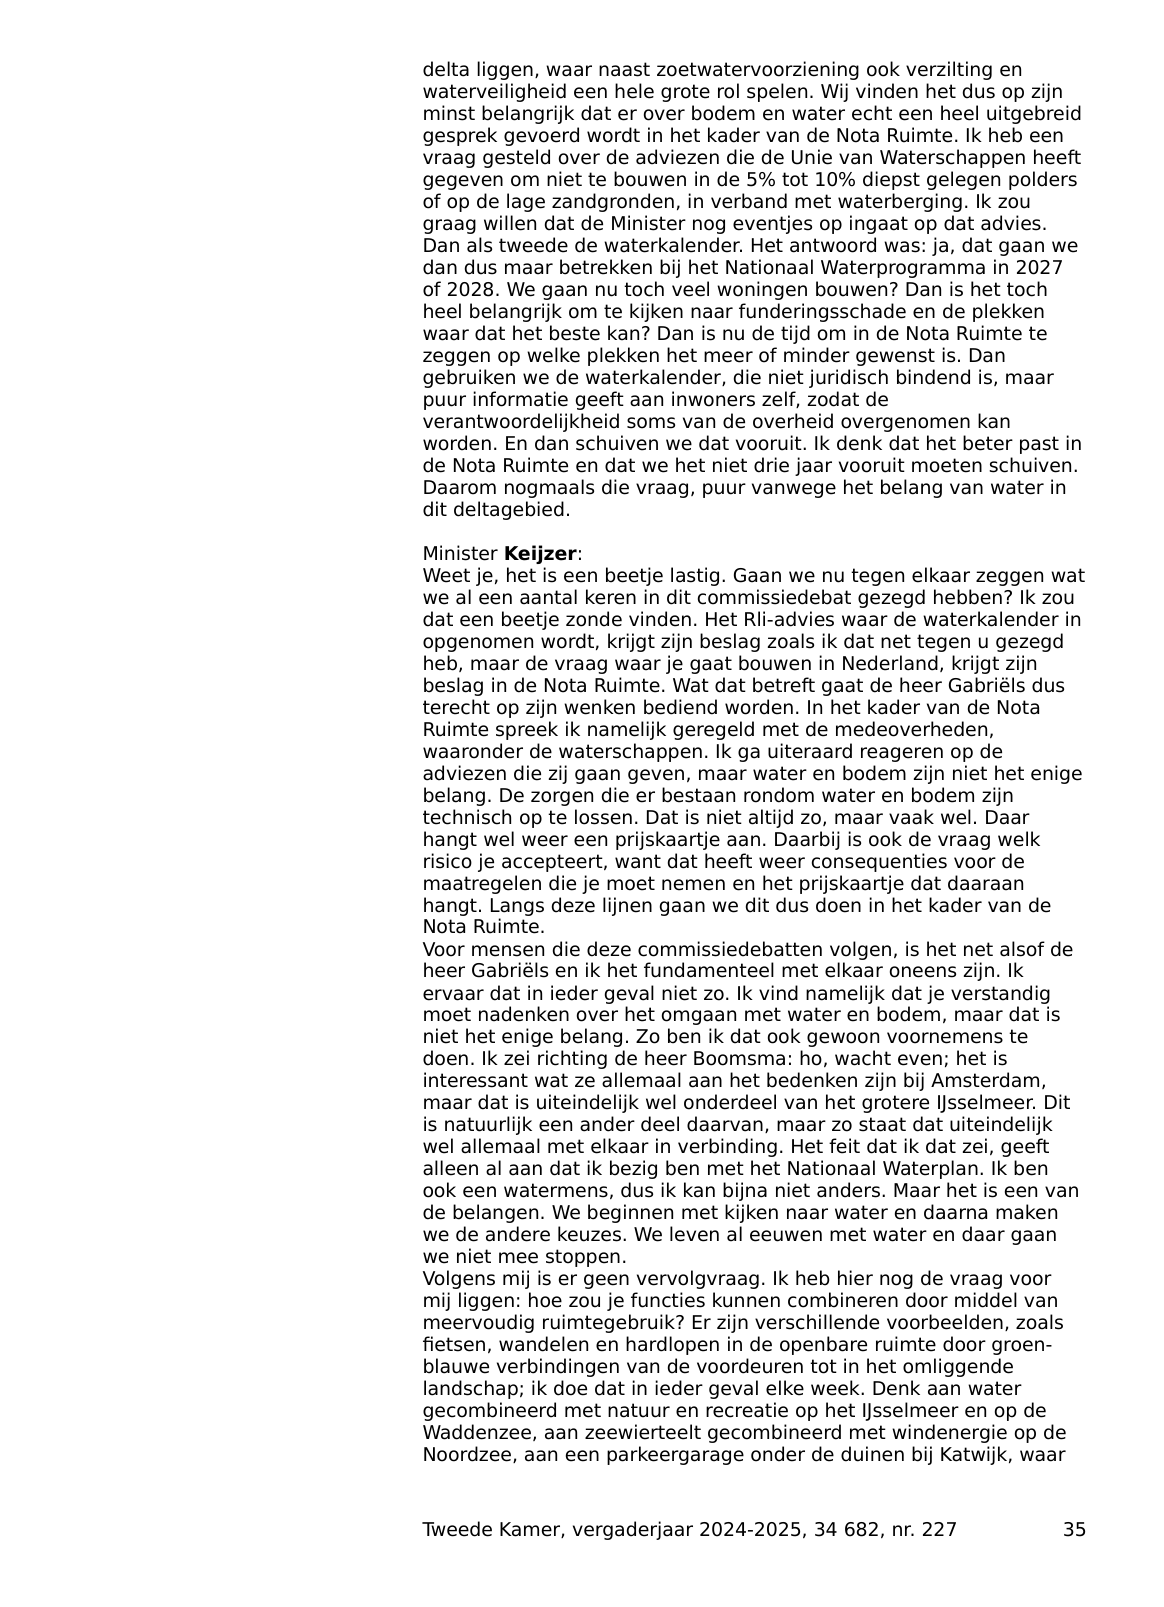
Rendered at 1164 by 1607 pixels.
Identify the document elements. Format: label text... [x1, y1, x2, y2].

text Volgens mij is er geen vervolgvraag. Ik heb hier nog de vraag voor mij liggen: hoe zou je functies kunnen combineren door middel van meervoudig ruimtegebruik? Er zijn verschillende voorbeelden, zoals fietsen, wandelen en hardlopen in de openbare ruimte door groen-blauwe verbindingen van de voordeuren tot in het omliggende landschap; ik doe dat in ieder geval elke week. Denk aan water gecombineerd met natuur en recreatie op het IJsselmeer en op de Waddenzee, aan zeewierteelt gecombineerd met windenergie op de Noordzee, aan een parkeergarage onder de duinen bij Katwijk, waar [422, 1268, 1087, 1466]
text delta liggen, waar naast zoetwatervoorziening ook verzilting en waterveiligheid een hele grote rol spelen. Wij vinden het dus op zijn minst belangrijk dat er over bodem en water echt een heel uitgebreid gesprek gevoerd wordt in het kader van de Nota Ruimte. Ik heb een vraag gesteld over de adviezen die de Unie van Waterschappen heeft gegeven om niet te bouwen in de 5% tot 10% diepst gelegen polders of op de lage zandgronden, in verband met waterberging. Ik zou graag willen dat de Minister nog eventjes op ingaat op dat advies. [422, 59, 1087, 235]
text Voor mensen die deze commissiedebatten volgen, is het net alsof de heer Gabriëls en ik het fundamenteel met elkaar oneens zijn. Ik ervaar dat in ieder geval niet zo. Ik vind namelijk dat je verstandig moet nadenken over het omgaan met water en bodem, maar dat is niet het enige belang. Zo ben ik dat ook gewoon voornemens te doen. Ik zei richting de heer Boomsma: ho, wacht even; het is interessant wat ze allemaal aan het bedenken zijn bij Amsterdam, maar dat is uiteindelijk wel onderdeel van het grotere IJsselmeer. Dit is natuurlijk een ander deel daarvan, maar zo staat dat uiteindelijk wel allemaal met elkaar in verbinding. Het feit dat ik dat zei, geeft alleen al aan dat ik bezig ben met het Nationaal Waterplan. Ik ben ook een watermens, dus ik kan bijna niet anders. Maar het is een van de belangen. We beginnen met kijken naar water en daarna maken we de andere keuzes. We leven al eeuwen met water en daar gaan we niet mee stoppen. [422, 938, 1087, 1268]
text Dan als tweede de waterkalender. Het antwoord was: ja, dat gaan we dan dus maar betrekken bij het Nationaal Waterprogramma in 2027 of 2028. We gaan nu toch veel woningen bouwen? Dan is het toch heel belangrijk om te kijken naar funderingsschade en de plekken waar dat het beste kan? Dan is nu de tijd om in de Nota Ruimte te zeggen op welke plekken het meer of minder gewenst is. Dan gebruiken we de waterkalender, die niet juridisch bindend is, maar puur informatie geeft aan inwoners zelf, zodat de verantwoordelijkheid soms van de overheid overgenomen kan worden. En dan schuiven we dat vooruit. Ik denk dat het beter past in de Nota Ruimte en dat we het niet drie jaar vooruit moeten schuiven. Daarom nogmaals die vraag, puur vanwege het belang van water in dit deltagebied. [422, 235, 1087, 521]
text Minister Keijzer: [422, 543, 1087, 565]
text Weet je, het is een beetje lastig. Gaan we nu tegen elkaar zeggen wat we al een aantal keren in dit commissiedebat gezegd hebben? Ik zou dat een beetje zonde vinden. Het Rli-advies waar de waterkalender in opgenomen wordt, krijgt zijn beslag zoals ik dat net tegen u gezegd heb, maar de vraag waar je gaat bouwen in Nederland, krijgt zijn beslag in de Nota Ruimte. Wat dat betreft gaat de heer Gabriëls dus terecht op zijn wenken bediend worden. In het kader van de Nota Ruimte spreek ik namelijk geregeld met de medeoverheden, waaronder de waterschappen. Ik ga uiteraard reageren op de adviezen die zij gaan geven, maar water en bodem zijn niet het enige belang. De zorgen die er bestaan rondom water en bodem zijn technisch op te lossen. Dat is niet altijd zo, maar vaak wel. Daar hangt wel weer een prijskaartje aan. Daarbij is ook de vraag welk risico je accepteert, want dat heeft weer consequenties voor de maatregelen die je moet nemen en het prijskaartje dat daaraan hangt. Langs deze lijnen gaan we dit dus doen in het kader van de Nota Ruimte. [422, 565, 1087, 938]
